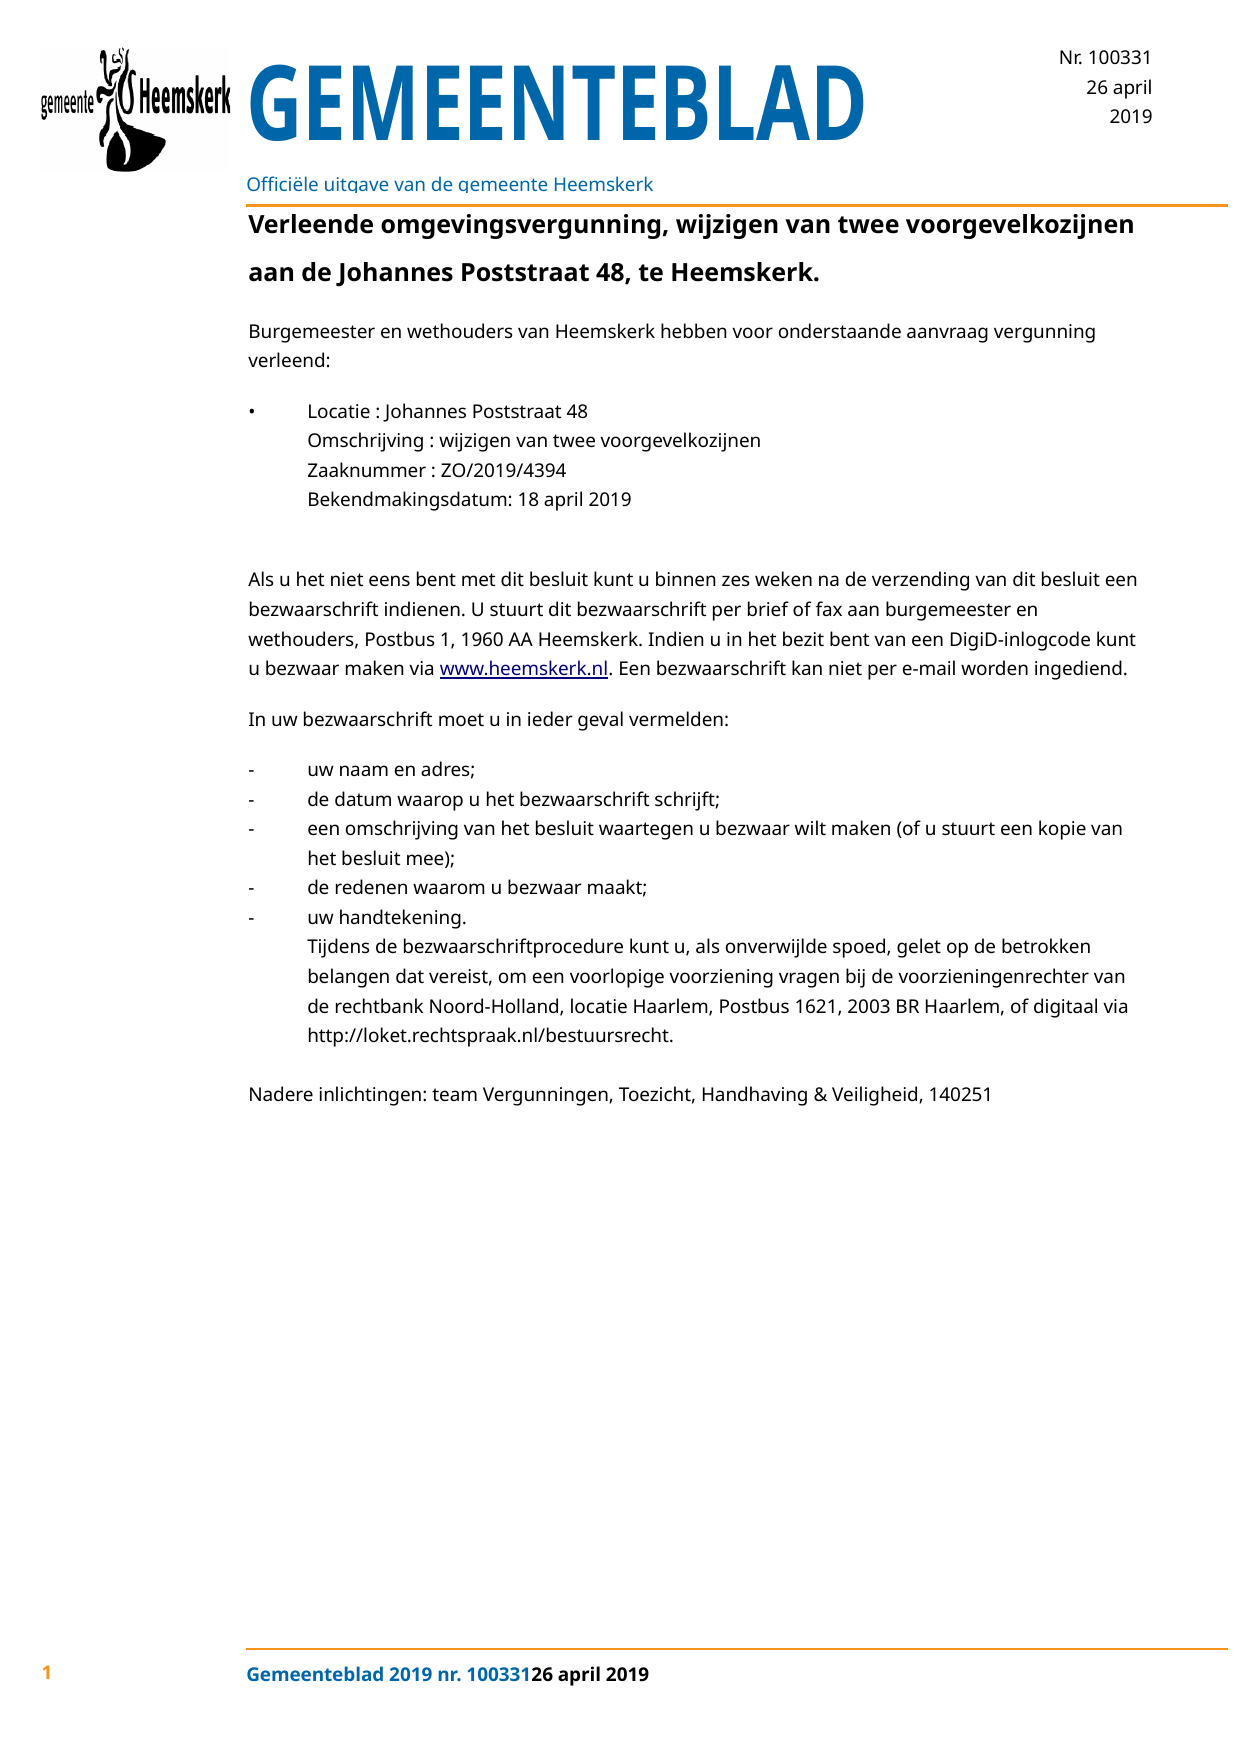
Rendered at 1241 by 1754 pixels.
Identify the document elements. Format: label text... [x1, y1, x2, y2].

list Locatie : Johannes Poststraat 48 [248, 398, 1152, 424]
text Als u het niet eens bent met dit besluit kunt u binnen zes weken na de verzending van dit besluit een bezwaarschrift indienen. U stuurt dit bezwaarschrift per brief of fax aan burgemeester en wethouders, Postbus 1, 1960 AA Heemskerk. Indien u in het bezit bent van een DigiD-inlogcode kunt u bezwaar maken via www.heemskerk.nl. Een bezwaarschrift kan niet per e-mail worden ingediend. [248, 567, 1152, 681]
list Omschrijving : wijzigen van twee voorgevelkozijnen [248, 427, 1152, 453]
list uw handtekening. [248, 904, 1152, 930]
text Verleende omgevingsvergunning, wijzigen van twee voorgevelkozijnen aan de Johannes Poststraat 48, te Heemskerk. [248, 207, 1152, 288]
text Burgemeester en wethouders van Heemskerk hebben voor onderstaande aanvraag vergunning verleend: [248, 318, 1152, 373]
list uw naam en adres; [248, 756, 1152, 782]
list een omschrijving van het besluit waartegen u bezwaar wilt maken (of u stuurt een kopie van het besluit mee); [248, 815, 1152, 871]
list de datum waarop u het bezwaarschrift schrijft; [248, 786, 1152, 812]
list de redenen waarom u bezwaar maakt; [248, 874, 1152, 900]
text In uw bezwaarschrift moet u in ieder geval vermelden: [248, 706, 1152, 732]
picture [41, 47, 231, 172]
list Bekendmakingsdatum: 18 april 2019 [248, 487, 1152, 512]
text Nadere inlichtingen: team Vergunningen, Toezicht, Handhaving & Veiligheid, 140251 [248, 1082, 1152, 1107]
list Tijdens de bezwaarschriftprocedure kunt u, als onverwijlde spoed, gelet op de betrokken belangen dat vereist, om een voorlopige voorziening vragen bij de voorzieningenrechter van de rechtbank Noord-Holland, locatie Haarlem, Postbus 1621, 2003 BR Haarlem, of digitaal via http://loket.rechtspraak.nl/bestuursrecht. [248, 934, 1152, 1048]
list Zaaknummer : ZO/2019/4394 [248, 457, 1152, 483]
